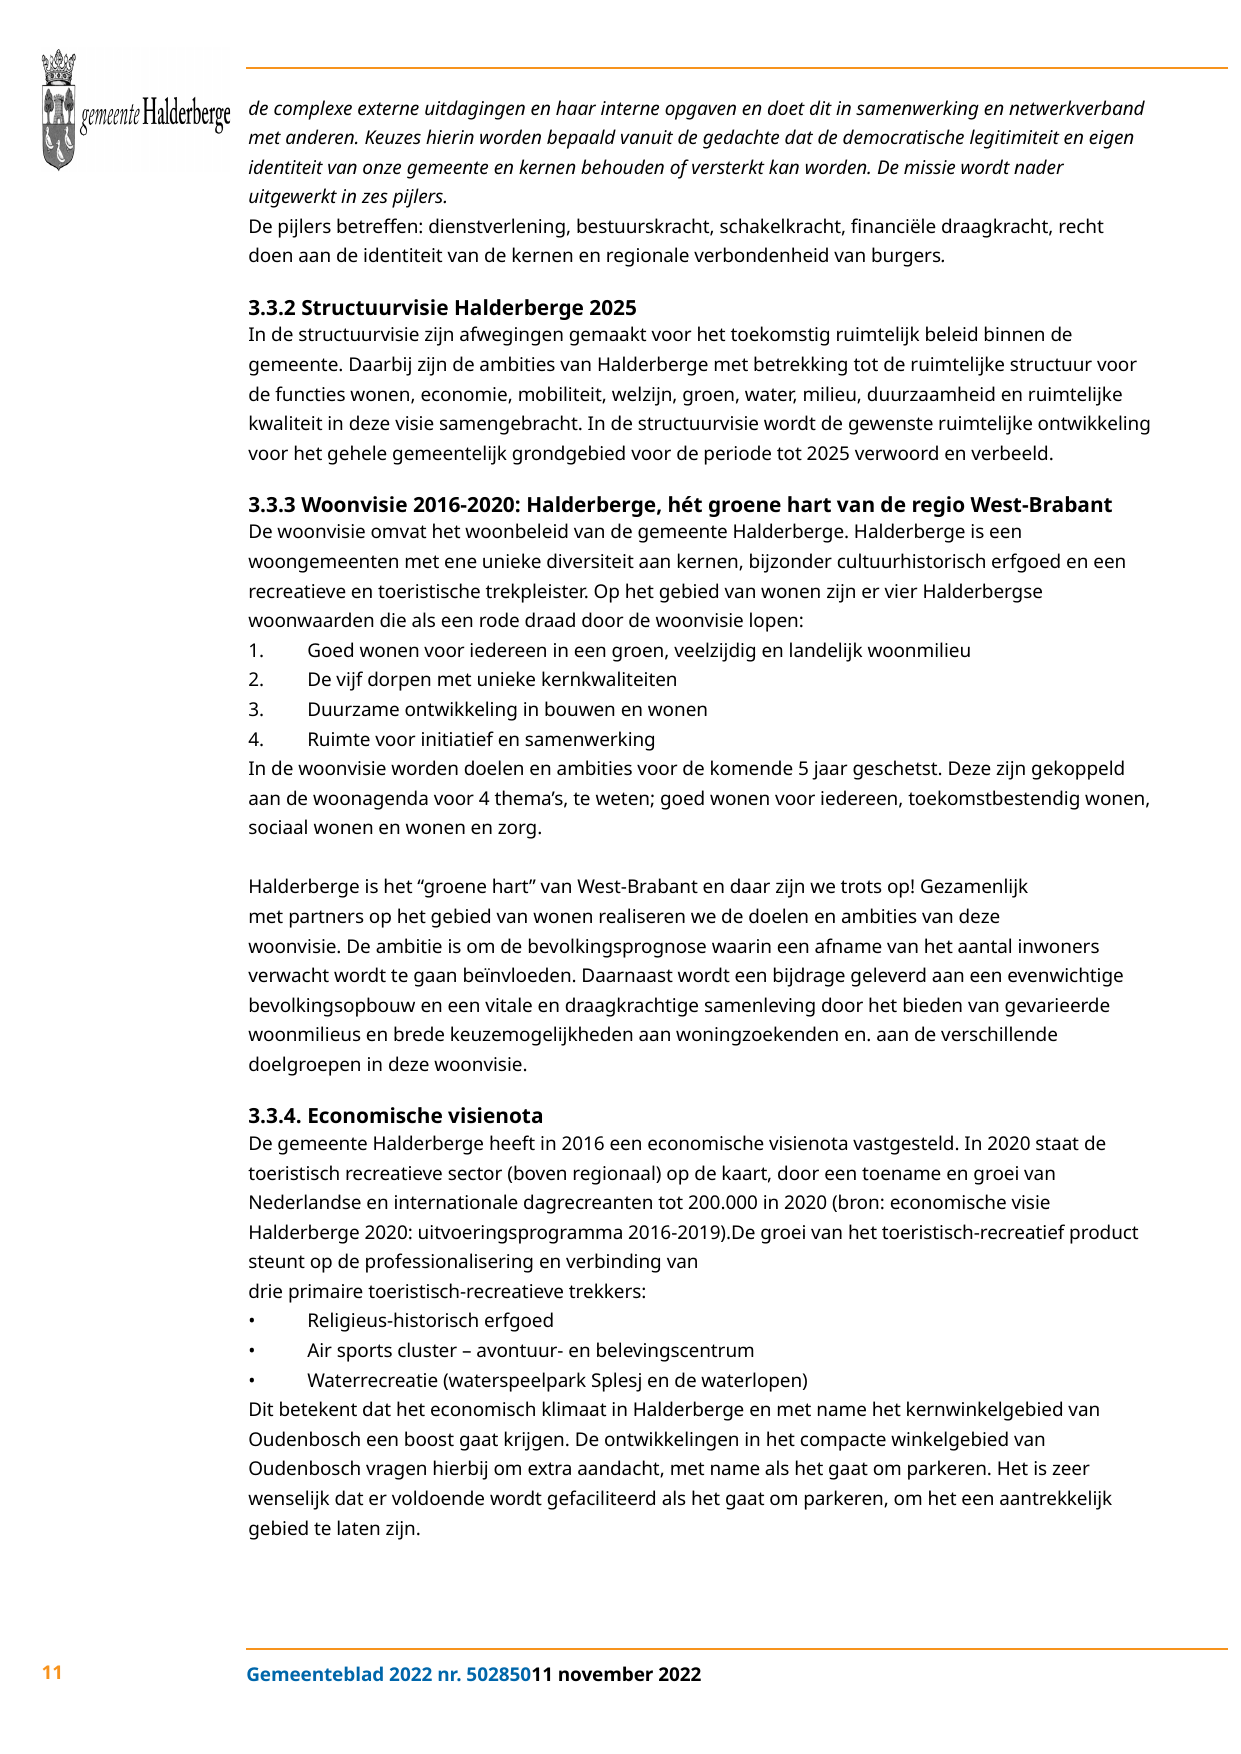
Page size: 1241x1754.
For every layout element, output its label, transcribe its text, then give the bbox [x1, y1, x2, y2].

text woonvisie. De ambitie is om de bevolkingsprognose waarin een afname van het aantal inwoners verwacht wordt te gaan beïnvloeden. Daarnaast wordt een bijdrage geleverd aan een evenwichtige bevolkingsopbouw en een vitale en draagkrachtige samenleving door het bieden van gevarieerde woonmilieus en brede keuzemogelijkheden aan woningzoekenden en. aan de verschillende doelgroepen in deze woonvisie. [248, 933, 1152, 1077]
picture [41, 47, 231, 172]
text met partners op het gebied van wonen realiseren we de doelen en ambities van deze [248, 903, 1152, 929]
text 3.3.4. Economische visienota [248, 1102, 1152, 1130]
list Goed wonen voor iedereen in een groen, veelzijdig en landelijk woonmilieu [248, 637, 1152, 663]
text De pijlers betreffen: dienstverlening, bestuurskracht, schakelkracht, financiële draagkracht, recht doen aan de identiteit van de kernen en regionale verbondenheid van burgers. [248, 213, 1152, 268]
list Waterrecreatie (waterspeelpark Splesj en de waterlopen) [248, 1367, 1152, 1392]
list Religieus-historisch erfgoed [248, 1308, 1152, 1333]
text In de structuurvisie zijn afwegingen gemaakt voor het toekomstig ruimtelijk beleid binnen de gemeente. Daarbij zijn de ambities van Halderberge met betrekking tot de ruimtelijke structuur voor de functies wonen, economie, mobiliteit, welzijn, groen, water, milieu, duurzaamheid en ruimtelijke kwaliteit in deze visie samengebracht. In de structuurvisie wordt de gewenste ruimtelijke ontwikkeling voor het gehele gemeentelijk grondgebied voor de periode tot 2025 verwoord en verbeeld. [248, 322, 1152, 466]
text de complexe externe uitdagingen en haar interne opgaven en doet dit in samenwerking en netwerkverband met anderen. Keuzes hierin worden bepaald vanuit de gedachte dat de democratische legitimiteit en eigen identiteit van onze gemeente en kernen behouden of versterkt kan worden. De missie wordt nader uitgewerkt in zes pijlers. [248, 95, 1152, 209]
list Duurzame ontwikkeling in bouwen en wonen [248, 696, 1152, 722]
text 3.3.3 Woonvisie 2016-2020: Halderberge, hét groene hart van de regio West-Brabant [248, 490, 1152, 519]
list De vijf dorpen met unieke kernkwaliteiten [248, 667, 1152, 692]
text 3.3.2 Structuurvisie Halderberge 2025 [248, 293, 1152, 322]
list Ruimte voor initiatief en samenwerking [248, 726, 1152, 752]
text De woonvisie omvat het woonbeleid van de gemeente Halderberge. Halderberge is een woongemeenten met ene unieke diversiteit aan kernen, bijzonder cultuurhistorisch erfgoed en een recreatieve en toeristische trekpleister. Op het gebied van wonen zijn er vier Halderbergse woonwaarden die als een rode draad door de woonvisie lopen: [248, 519, 1152, 633]
text De gemeente Halderberge heeft in 2016 een economische visienota vastgesteld. In 2020 staat de toeristisch recreatieve sector (boven regionaal) op de kaart, door een toename en groei van Nederlandse en internationale dagrecreanten tot 200.000 in 2020 (bron: economische visie Halderberge 2020: uitvoeringsprogramma 2016-2019).De groei van het toeristisch-recreatief product steunt op de professionalisering en verbinding van [248, 1130, 1152, 1274]
text Dit betekent dat het economisch klimaat in Halderberge en met name het kernwinkelgebied van Oudenbosch een boost gaat krijgen. De ontwikkelingen in het compacte winkelgebied van Oudenbosch vragen hierbij om extra aandacht, met name als het gaat om parkeren. Het is zeer wenselijk dat er voldoende wordt gefaciliteerd als het gaat om parkeren, om het een aantrekkelijk gebied te laten zijn. [248, 1396, 1152, 1540]
text Halderberge is het “groene hart” van West-Brabant en daar zijn we trots op! Gezamenlijk [248, 874, 1152, 899]
text In de woonvisie worden doelen en ambities voor de komende 5 jaar geschetst. Deze zijn gekoppeld aan de woonagenda voor 4 thema’s, te weten; goed wonen voor iedereen, toekomstbestendig wonen, sociaal wonen en wonen en zorg. [248, 755, 1152, 840]
text drie primaire toeristisch-recreatieve trekkers: [248, 1278, 1152, 1304]
list Air sports cluster – avontuur- en belevingscentrum [248, 1337, 1152, 1363]
